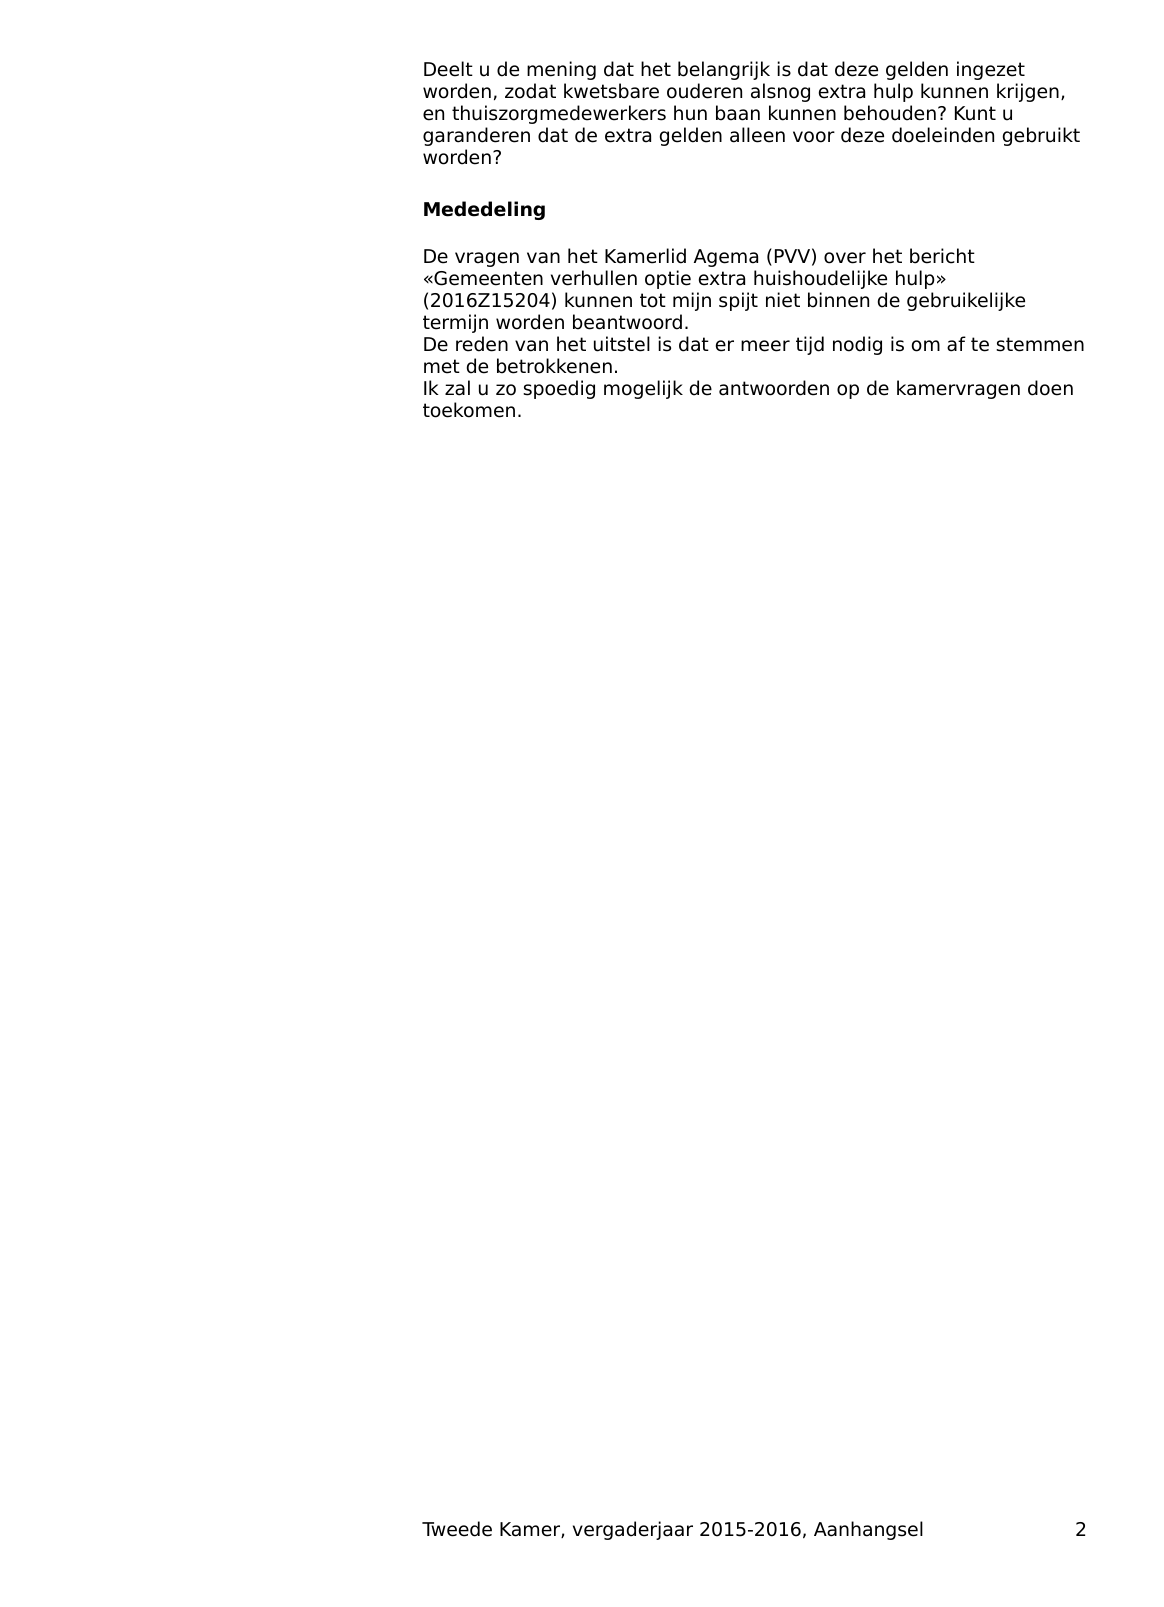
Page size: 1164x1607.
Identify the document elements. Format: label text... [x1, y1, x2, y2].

text Ik zal u zo spoedig mogelijk de antwoorden op de kamervragen doen toekomen. [422, 378, 1087, 422]
subtitle Mededeling [422, 199, 1087, 221]
text Deelt u de mening dat het belangrijk is dat deze gelden ingezet worden, zodat kwetsbare ouderen alsnog extra hulp kunnen krijgen, en thuiszorgmedewerkers hun baan kunnen behouden? Kunt u garanderen dat de extra gelden alleen voor deze doeleinden gebruikt worden? [422, 59, 1087, 169]
text De reden van het uitstel is dat er meer tijd nodig is om af te stemmen met de betrokkenen. [422, 334, 1087, 378]
text De vragen van het Kamerlid Agema (PVV) over het bericht «Gemeenten verhullen optie extra huishoudelijke hulp» (2016Z15204) kunnen tot mijn spijt niet binnen de gebruikelijke termijn worden beantwoord. [422, 246, 1087, 334]
